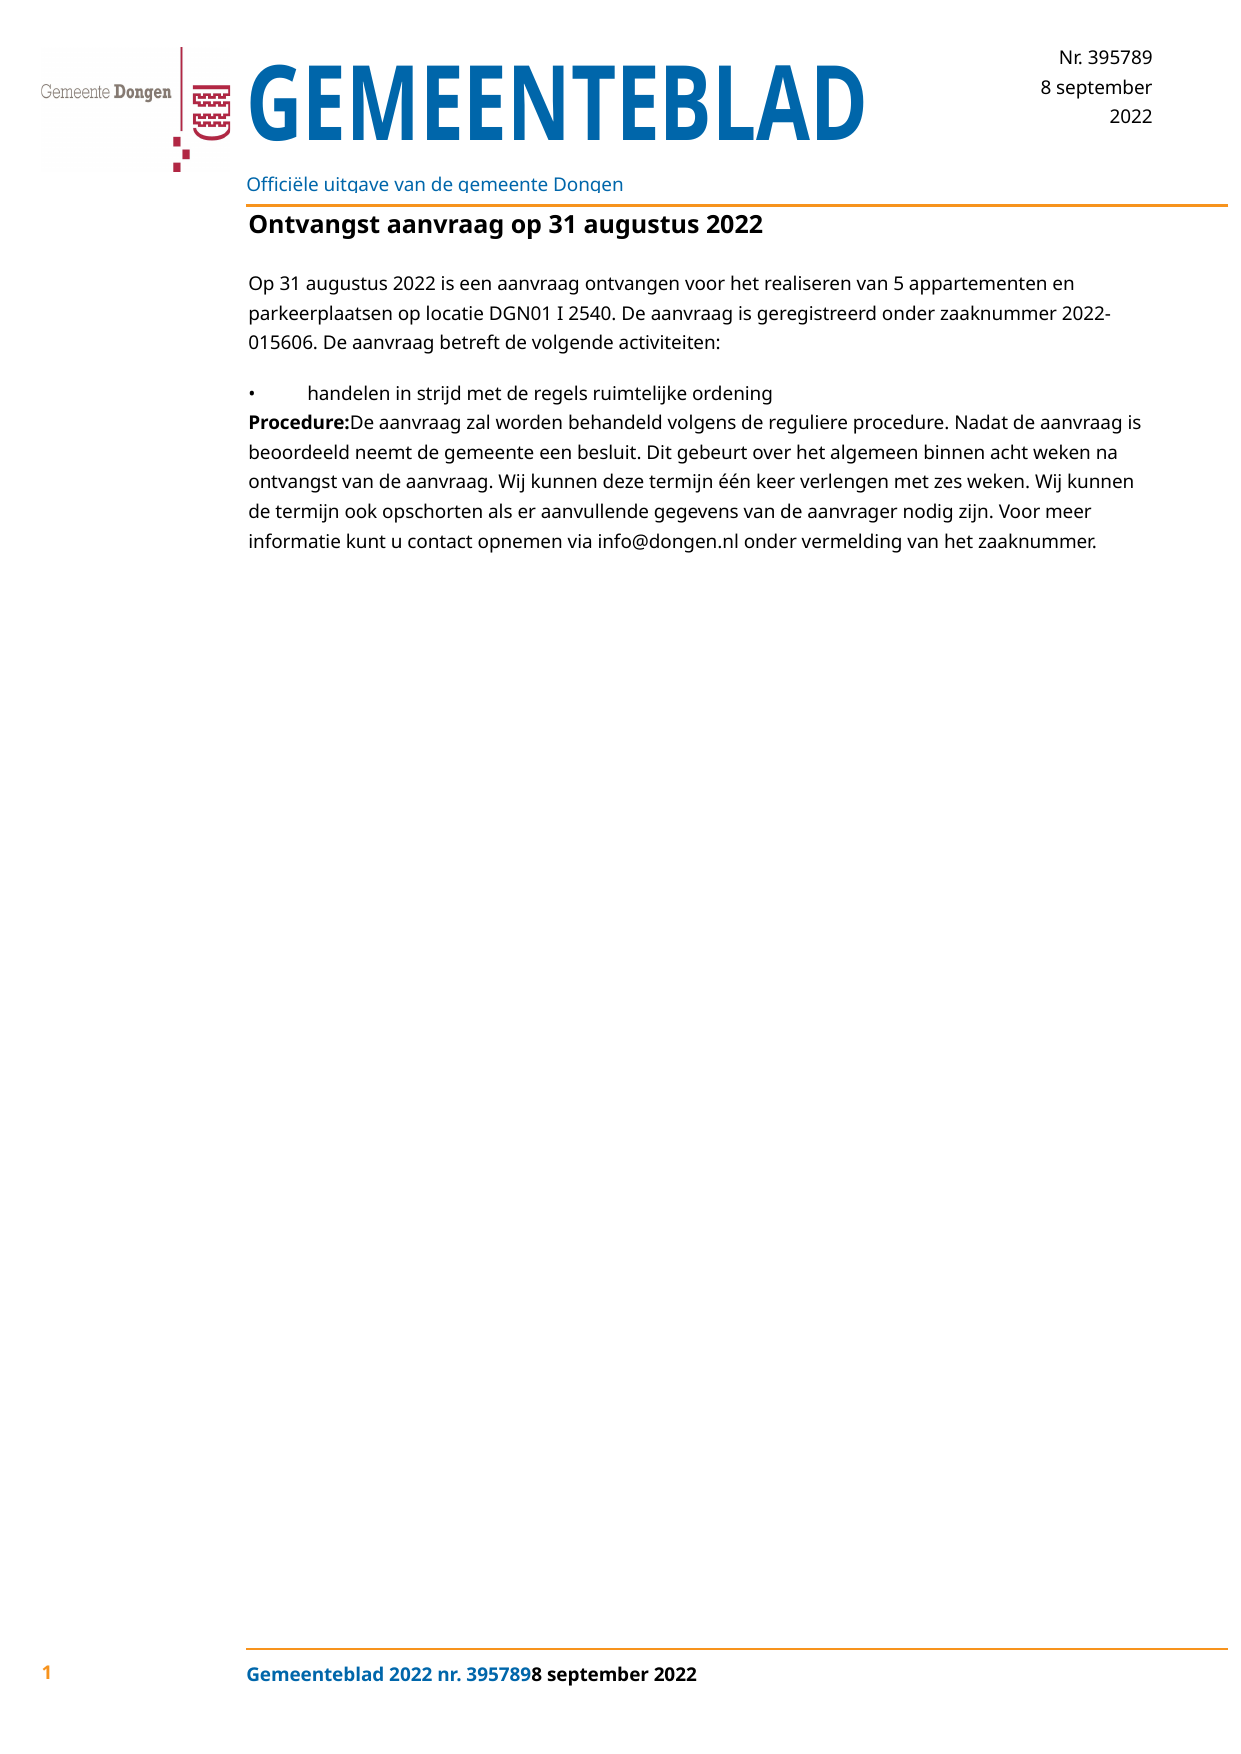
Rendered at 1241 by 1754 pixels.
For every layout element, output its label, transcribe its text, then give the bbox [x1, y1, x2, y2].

text Procedure:De aanvraag zal worden behandeld volgens de reguliere procedure. Nadat de aanvraag is beoordeeld neemt de gemeente een besluit. Dit gebeurt over het algemeen binnen acht weken na ontvangst van de aanvraag. Wij kunnen deze termijn één keer verlengen met zes weken. Wij kunnen de termijn ook opschorten als er aanvullende gegevens van de aanvrager nodig zijn. Voor meer informatie kunt u contact opnemen via info@dongen.nl onder vermelding van het zaaknummer. [248, 409, 1152, 553]
list handelen in strijd met de regels ruimtelijke ordening [248, 380, 1152, 406]
picture [41, 47, 231, 172]
text Op 31 augustus 2022 is een aanvraag ontvangen voor het realiseren van 5 appartementen en parkeerplaatsen op locatie DGN01 I 2540. De aanvraag is geregistreerd onder zaaknummer 2022-015606. De aanvraag betreft de volgende activiteiten: [248, 270, 1152, 355]
text Ontvangst aanvraag op 31 augustus 2022 [248, 207, 1152, 241]
